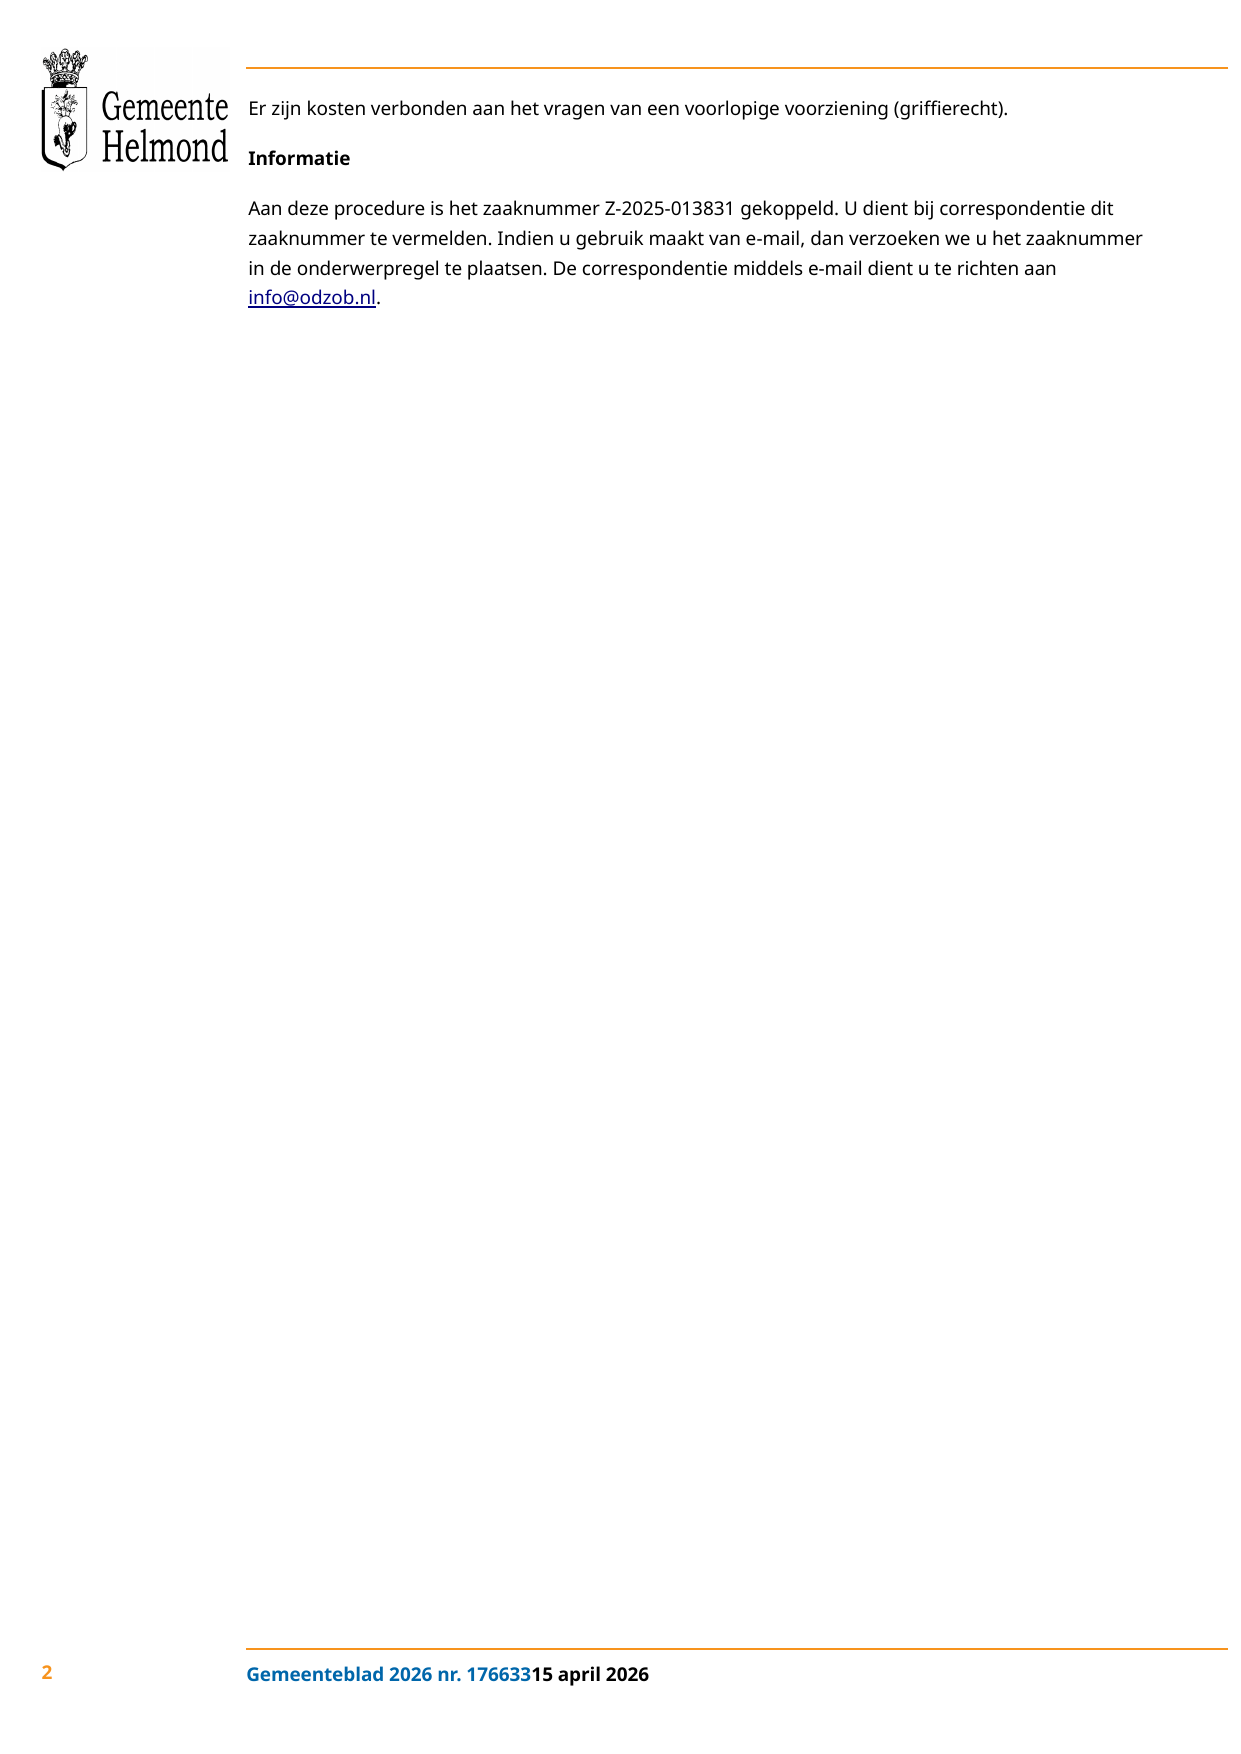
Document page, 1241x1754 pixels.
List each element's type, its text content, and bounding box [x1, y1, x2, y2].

text Aan deze procedure is het zaaknummer Z-2025-013831 gekoppeld. U dient bij correspondentie dit zaaknummer te vermelden. Indien u gebruik maakt van e-mail, dan verzoeken we u het zaaknummer in de onderwerpregel te plaatsen. De correspondentie middels e-mail dient u te richten aan info@odzob.nl. [248, 196, 1152, 310]
text Informatie [248, 145, 1152, 171]
text Er zijn kosten verbonden aan het vragen van een voorlopige voorziening (griffierecht). [248, 95, 1152, 121]
picture [41, 47, 231, 172]
